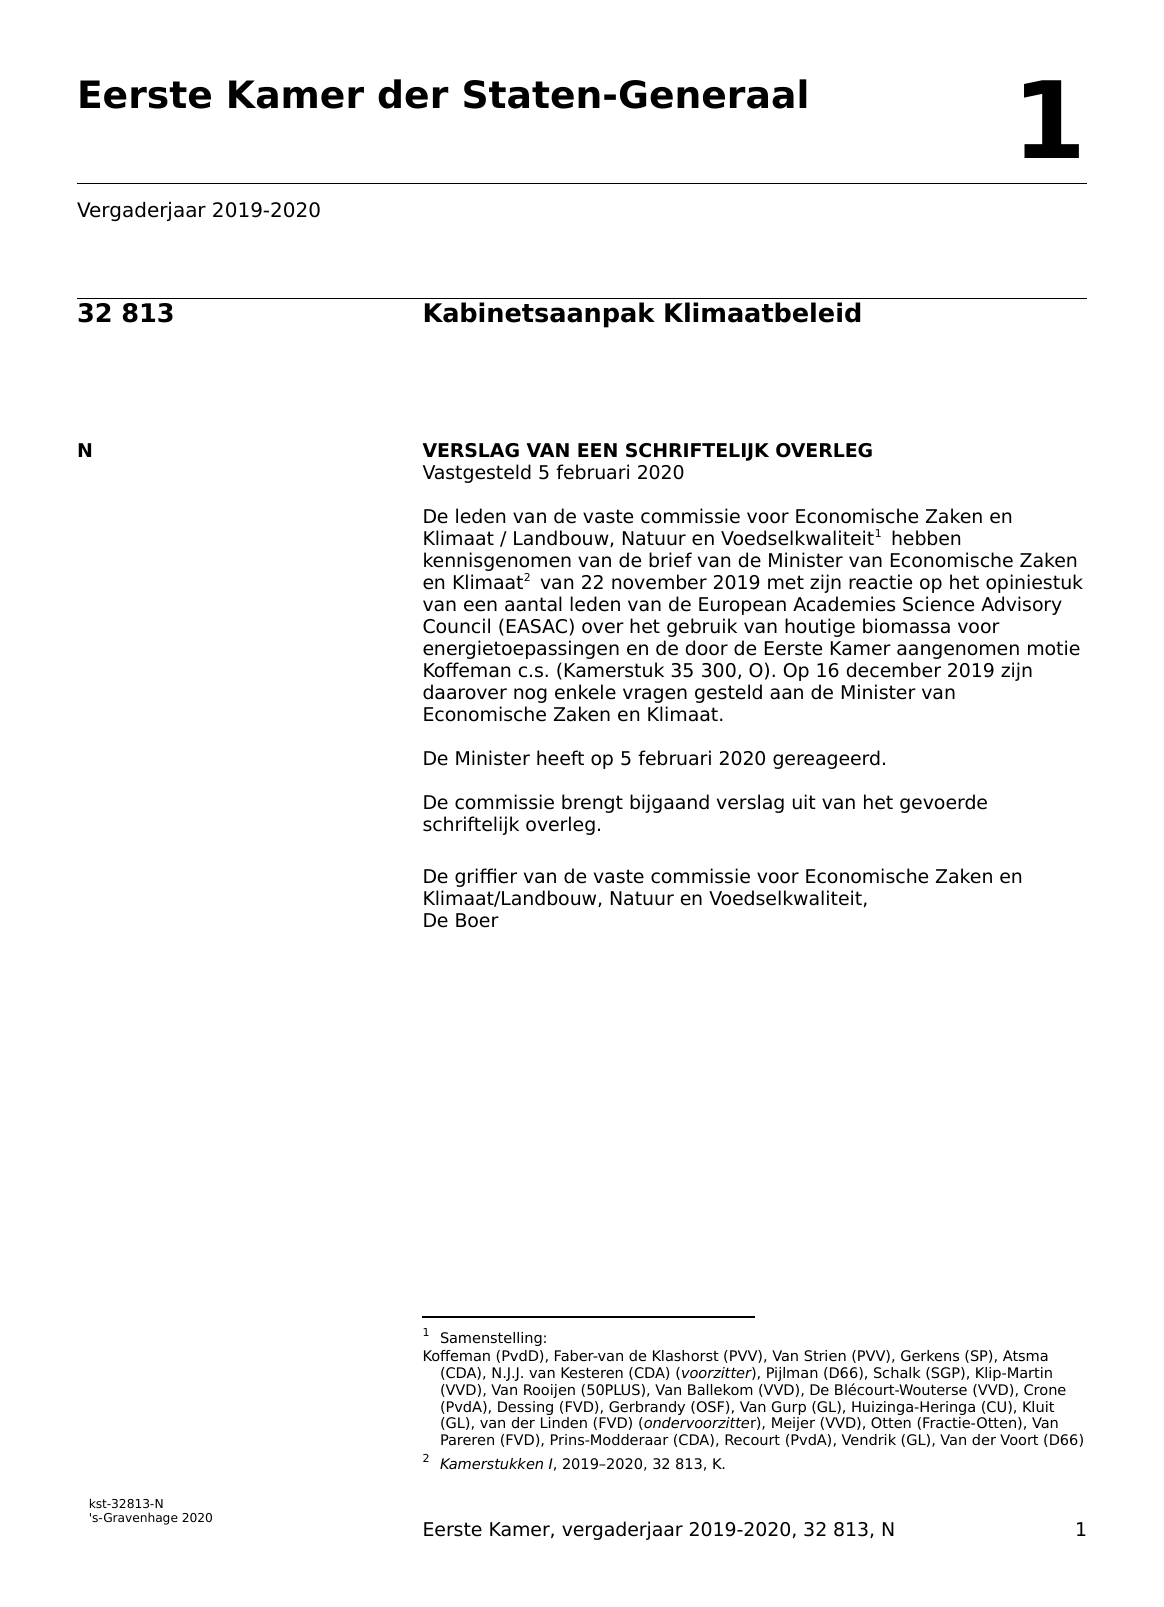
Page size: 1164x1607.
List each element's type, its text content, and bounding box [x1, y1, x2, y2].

subtitle N VERSLAG VAN EEN SCHRIFTELIJK OVERLEG [77, 440, 1087, 462]
subtitle 32 813 Kabinetsaanpak Klimaatbeleid [77, 299, 1087, 329]
text Koffeman (PvdD), Faber-van de Klashorst (PVV), Van Strien (PVV), Gerkens (SP), Atsma (CDA), N.J.J. van Kesteren (CDA) (voorzitter), Pijlman (D66), Schalk (SGP), Klip-Martin (VVD), Van Rooijen (50PLUS), Van Ballekom (VVD), De Blécourt-Wouterse (VVD), Crone (PvdA), Dessing (FVD), Gerbrandy (OSF), Van Gurp (GL), Huizinga-Heringa (CU), Kluit (GL), van der Linden (FVD) (ondervoorzitter), Meijer (VVD), Otten (Fractie-Otten), Van Pareren (FVD), Prins-Modderaar (CDA), Recourt (PvdA), Vendrik (GL), Van der Voort (D66) [422, 1348, 1087, 1449]
text De commissie brengt bijgaand verslag uit van het gevoerde schriftelijk overleg. [422, 792, 1087, 836]
table_header Eerste Kamer der Staten-Generaal [77, 59, 886, 183]
text De leden van de vaste commissie voor Economische Zaken en Klimaat / Landbouw, Natuur en Voedselkwaliteit hebben kennisgenomen van de brief van de Minister van Economische Zaken en Klimaat van 22 november 2019 met zijn reactie op het opiniestuk van een aantal leden van de European Academies Science Advisory Council (EASAC) over het gebruik van houtige biomassa voor energietoepassingen en de door de Eerste Kamer aangenomen motie Koffeman c.s. (Kamerstuk 35 300, O). Op 16 december 2019 zijn daarover nog enkele vragen gesteld aan de Minister van Economische Zaken en Klimaat. [422, 506, 1087, 726]
text 's-Gravenhage 2020 [88, 1511, 323, 1525]
text kst-32813-N [88, 1497, 323, 1511]
text Kamerstukken I, 2019–2020, 32 813, K. [422, 1452, 1087, 1474]
text Samenstelling: [422, 1326, 1087, 1348]
text De Minister heeft op 5 februari 2020 gereageerd. [422, 748, 1087, 770]
table_cell Vergaderjaar 2019-2020 [77, 184, 1087, 298]
table_header 1 [886, 59, 1087, 183]
text Vastgesteld 5 februari 2020 [422, 462, 1087, 484]
text De griffier van de vaste commissie voor Economische Zaken en Klimaat/Landbouw, Natuur en Voedselkwaliteit, De Boer [422, 866, 1087, 932]
